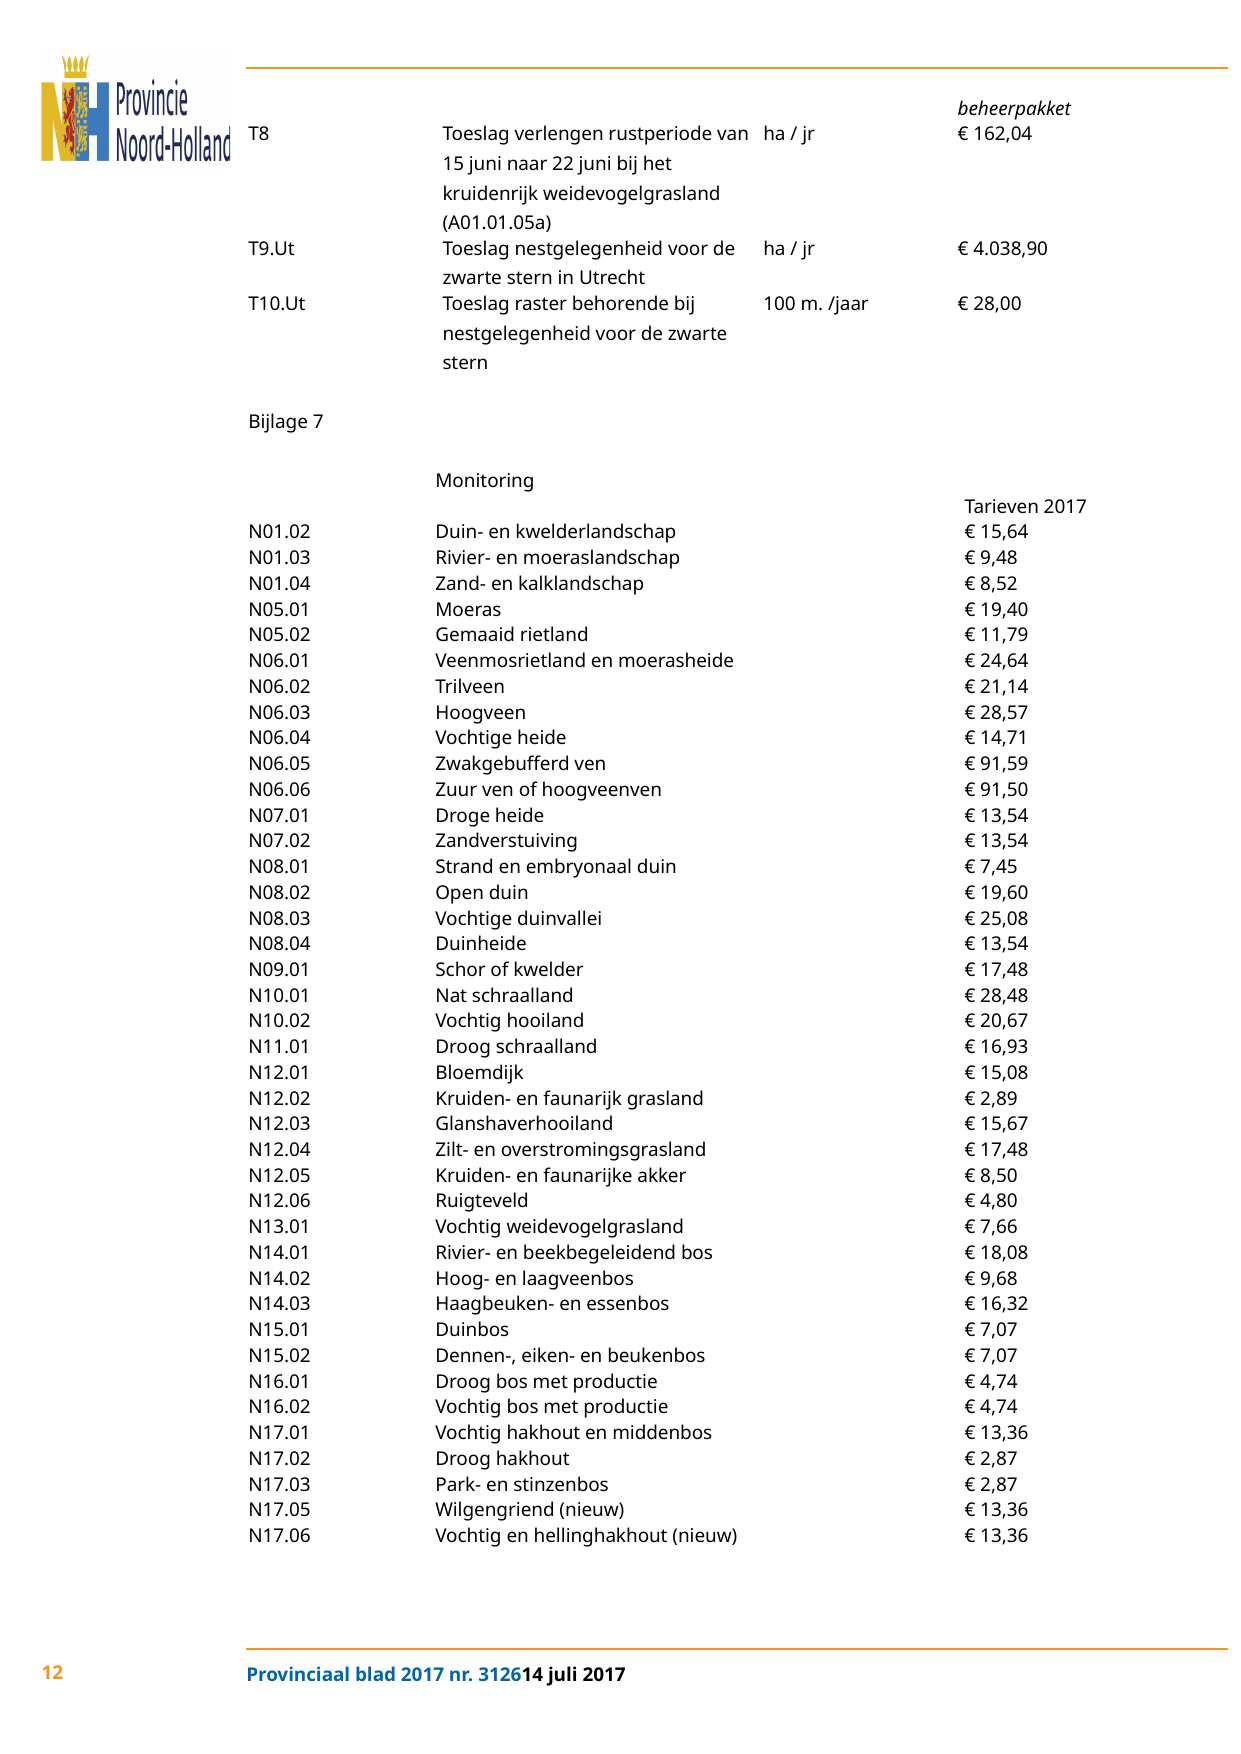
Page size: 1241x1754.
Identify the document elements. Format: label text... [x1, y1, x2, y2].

table_cell N15.02 [248, 1342, 435, 1368]
table_cell Zand- en kalklandschap [435, 570, 777, 596]
table_cell Schor of kwelder [435, 956, 777, 982]
table_cell [777, 570, 964, 596]
table_cell [777, 1188, 964, 1213]
table_cell € 7,66 [964, 1214, 1152, 1239]
table_cell [777, 1059, 964, 1085]
table_cell Kruiden- en faunarijke akker [435, 1162, 777, 1188]
table_cell [777, 828, 964, 853]
table_cell € 13,36 [964, 1496, 1152, 1522]
table_cell € 16,32 [964, 1291, 1152, 1316]
table_cell [777, 956, 964, 982]
table_cell N05.01 [248, 596, 435, 622]
table_cell N06.02 [248, 673, 435, 699]
table_cell Vochtig hooiland [435, 1008, 777, 1033]
table_cell [777, 982, 964, 1008]
table_cell [777, 853, 964, 879]
table_cell Vochtig bos met productie [435, 1394, 777, 1419]
table_cell [777, 493, 964, 519]
table_cell Vochtig hakhout en middenbos [435, 1419, 777, 1445]
table_cell Toeslag raster behorende bij nestgelegenheid voor de zwarte stern [442, 290, 763, 375]
table_cell € 21,14 [964, 673, 1152, 699]
table_cell [777, 1316, 964, 1342]
table_cell [777, 930, 964, 956]
table_cell Zandverstuiving [435, 828, 777, 853]
table_cell [777, 879, 964, 905]
table_cell € 19,40 [964, 596, 1152, 622]
table_cell 100 m. /jaar [763, 290, 957, 375]
table_cell N09.01 [248, 956, 435, 982]
table_header [964, 467, 1152, 493]
table_cell N16.01 [248, 1368, 435, 1393]
table_cell [777, 1368, 964, 1393]
table_cell Open duin [435, 879, 777, 905]
table_cell N17.06 [248, 1522, 435, 1548]
table_cell € 13,36 [964, 1522, 1152, 1548]
table_cell Gemaaid rietland [435, 622, 777, 647]
table_cell Vochtige duinvallei [435, 905, 777, 930]
table_cell N16.02 [248, 1394, 435, 1419]
table_cell Hoog- en laagveenbos [435, 1265, 777, 1291]
table_cell N08.01 [248, 853, 435, 879]
table_cell Vochtige heide [435, 725, 777, 750]
table_cell N01.03 [248, 545, 435, 570]
table_cell € 4.038,90 [958, 235, 1152, 290]
table_cell Duin- en kwelderlandschap [435, 519, 777, 544]
table_cell N12.01 [248, 1059, 435, 1085]
table_cell € 14,71 [964, 725, 1152, 750]
table_cell ha / jr [763, 235, 957, 290]
table_cell [777, 776, 964, 802]
table_cell Droog bos met productie [435, 1368, 777, 1393]
table_cell N01.04 [248, 570, 435, 596]
table_cell [777, 1008, 964, 1033]
table_cell N17.03 [248, 1471, 435, 1496]
table_cell [777, 596, 964, 622]
table_cell N12.06 [248, 1188, 435, 1213]
table_cell Vochtig en hellinghakhout (nieuw) [435, 1522, 777, 1548]
table_cell € 16,93 [964, 1033, 1152, 1059]
table_cell Zuur ven of hoogveenven [435, 776, 777, 802]
picture [41, 47, 231, 172]
table_cell [777, 519, 964, 544]
table_cell [777, 1085, 964, 1111]
table_cell € 25,08 [964, 905, 1152, 930]
table_cell € 91,59 [964, 750, 1152, 776]
table_cell € 15,64 [964, 519, 1152, 544]
table_cell € 4,80 [964, 1188, 1152, 1213]
table_cell Glanshaverhooiland [435, 1111, 777, 1136]
table_header [248, 467, 435, 493]
table_cell N17.01 [248, 1419, 435, 1445]
table_cell Toeslag verlengen rustperiode van 15 juni naar 22 juni bij het kruidenrijk weidevogelgrasland (A01.01.05a) [442, 121, 763, 235]
table_cell € 28,57 [964, 699, 1152, 724]
table_cell N14.02 [248, 1265, 435, 1291]
table_cell Tarieven 2017 [964, 493, 1152, 519]
table_cell N12.04 [248, 1136, 435, 1162]
table_cell N14.03 [248, 1291, 435, 1316]
table_cell € 11,79 [964, 622, 1152, 647]
table_cell € 7,07 [964, 1316, 1152, 1342]
table_cell Wilgengriend (nieuw) [435, 1496, 777, 1522]
table_header [777, 467, 964, 493]
table_cell € 19,60 [964, 879, 1152, 905]
table_cell [777, 622, 964, 647]
table_cell Droog schraalland [435, 1033, 777, 1059]
table_cell Kruiden- en faunarijk grasland [435, 1085, 777, 1111]
table_cell Ruigteveld [435, 1188, 777, 1213]
table_cell € 2,87 [964, 1471, 1152, 1496]
table_cell [777, 1496, 964, 1522]
table_cell [777, 545, 964, 570]
table_cell N07.01 [248, 802, 435, 827]
table_cell € 2,87 [964, 1445, 1152, 1471]
table_cell € 20,67 [964, 1008, 1152, 1033]
table_cell [435, 493, 777, 519]
table_cell [248, 493, 435, 519]
table_cell N08.03 [248, 905, 435, 930]
table_cell € 8,52 [964, 570, 1152, 596]
table_cell Dennen-, eiken- en beukenbos [435, 1342, 777, 1368]
table_cell € 91,50 [964, 776, 1152, 802]
table_cell N10.01 [248, 982, 435, 1008]
table_cell € 28,00 [958, 290, 1152, 375]
table_cell N08.02 [248, 879, 435, 905]
table_cell [777, 1342, 964, 1368]
table_cell [777, 1265, 964, 1291]
table_cell € 13,54 [964, 802, 1152, 827]
table_cell N10.02 [248, 1008, 435, 1033]
table_cell [777, 1214, 964, 1239]
table_cell [777, 699, 964, 724]
table_cell € 8,50 [964, 1162, 1152, 1188]
table_cell [777, 1394, 964, 1419]
table_cell € 15,08 [964, 1059, 1152, 1085]
table_cell € 9,48 [964, 545, 1152, 570]
table_cell Zwakgebufferd ven [435, 750, 777, 776]
table_cell [777, 1291, 964, 1316]
table_cell € 7,07 [964, 1342, 1152, 1368]
table_cell [248, 95, 442, 121]
table_header Monitoring [435, 467, 777, 493]
table_cell Rivier- en moeraslandschap [435, 545, 777, 570]
table_cell € 2,89 [964, 1085, 1152, 1111]
table_cell N11.01 [248, 1033, 435, 1059]
table_cell € 15,67 [964, 1111, 1152, 1136]
table_cell Bloemdijk [435, 1059, 777, 1085]
table_cell € 13,54 [964, 828, 1152, 853]
table_cell [763, 95, 957, 121]
text Bijlage 7 [248, 408, 1152, 434]
table_cell N12.02 [248, 1085, 435, 1111]
table_cell [777, 1136, 964, 1162]
table_cell N15.01 [248, 1316, 435, 1342]
table_cell € 18,08 [964, 1239, 1152, 1265]
table_cell Vochtig weidevogelgrasland [435, 1214, 777, 1239]
table_cell € 4,74 [964, 1394, 1152, 1419]
table_cell N06.04 [248, 725, 435, 750]
table_cell N13.01 [248, 1214, 435, 1239]
table_cell N06.05 [248, 750, 435, 776]
table_cell N07.02 [248, 828, 435, 853]
table_cell [442, 95, 763, 121]
table_cell N17.02 [248, 1445, 435, 1471]
table_cell € 13,36 [964, 1419, 1152, 1445]
table_cell ha / jr [763, 121, 957, 235]
table_cell [777, 1445, 964, 1471]
table_cell N06.01 [248, 648, 435, 673]
table_cell T9.Ut [248, 235, 442, 290]
table_cell [777, 1471, 964, 1496]
table_cell Veenmosrietland en moerasheide [435, 648, 777, 673]
table_cell Droge heide [435, 802, 777, 827]
table_cell € 162,04 [958, 121, 1152, 235]
table_cell [777, 1419, 964, 1445]
table_cell Rivier- en beekbegeleidend bos [435, 1239, 777, 1265]
table_cell Zilt- en overstromingsgrasland [435, 1136, 777, 1162]
table_cell N14.01 [248, 1239, 435, 1265]
table_cell € 24,64 [964, 648, 1152, 673]
table_cell N06.03 [248, 699, 435, 724]
table_cell [777, 802, 964, 827]
table_cell Moeras [435, 596, 777, 622]
table_cell Strand en embryonaal duin [435, 853, 777, 879]
table_cell [777, 750, 964, 776]
table_cell Droog hakhout [435, 1445, 777, 1471]
table_cell [777, 1033, 964, 1059]
table_cell N01.02 [248, 519, 435, 544]
table_cell [777, 1522, 964, 1548]
table_cell € 9,68 [964, 1265, 1152, 1291]
table_cell € 17,48 [964, 956, 1152, 982]
table_cell [777, 905, 964, 930]
table_cell Haagbeuken- en essenbos [435, 1291, 777, 1316]
table_cell N12.03 [248, 1111, 435, 1136]
table_cell T8 [248, 121, 442, 235]
table_cell € 4,74 [964, 1368, 1152, 1393]
table_cell Nat schraalland [435, 982, 777, 1008]
table_cell beheerpakket [958, 95, 1152, 121]
table_cell Duinheide [435, 930, 777, 956]
table_cell Duinbos [435, 1316, 777, 1342]
table_cell N06.06 [248, 776, 435, 802]
table_cell Park- en stinzenbos [435, 1471, 777, 1496]
table_cell T10.Ut [248, 290, 442, 375]
table_cell € 7,45 [964, 853, 1152, 879]
table_cell Trilveen [435, 673, 777, 699]
table_cell € 13,54 [964, 930, 1152, 956]
table_cell € 17,48 [964, 1136, 1152, 1162]
table_cell € 28,48 [964, 982, 1152, 1008]
table_cell [777, 1111, 964, 1136]
table_cell N08.04 [248, 930, 435, 956]
table_cell N17.05 [248, 1496, 435, 1522]
table_cell N12.05 [248, 1162, 435, 1188]
table_cell [777, 1162, 964, 1188]
table_cell Toeslag nestgelegenheid voor de zwarte stern in Utrecht [442, 235, 763, 290]
table_cell [777, 725, 964, 750]
table_cell Hoogveen [435, 699, 777, 724]
table_cell N05.02 [248, 622, 435, 647]
table_cell [777, 673, 964, 699]
table_cell [777, 1239, 964, 1265]
table_cell [777, 648, 964, 673]
